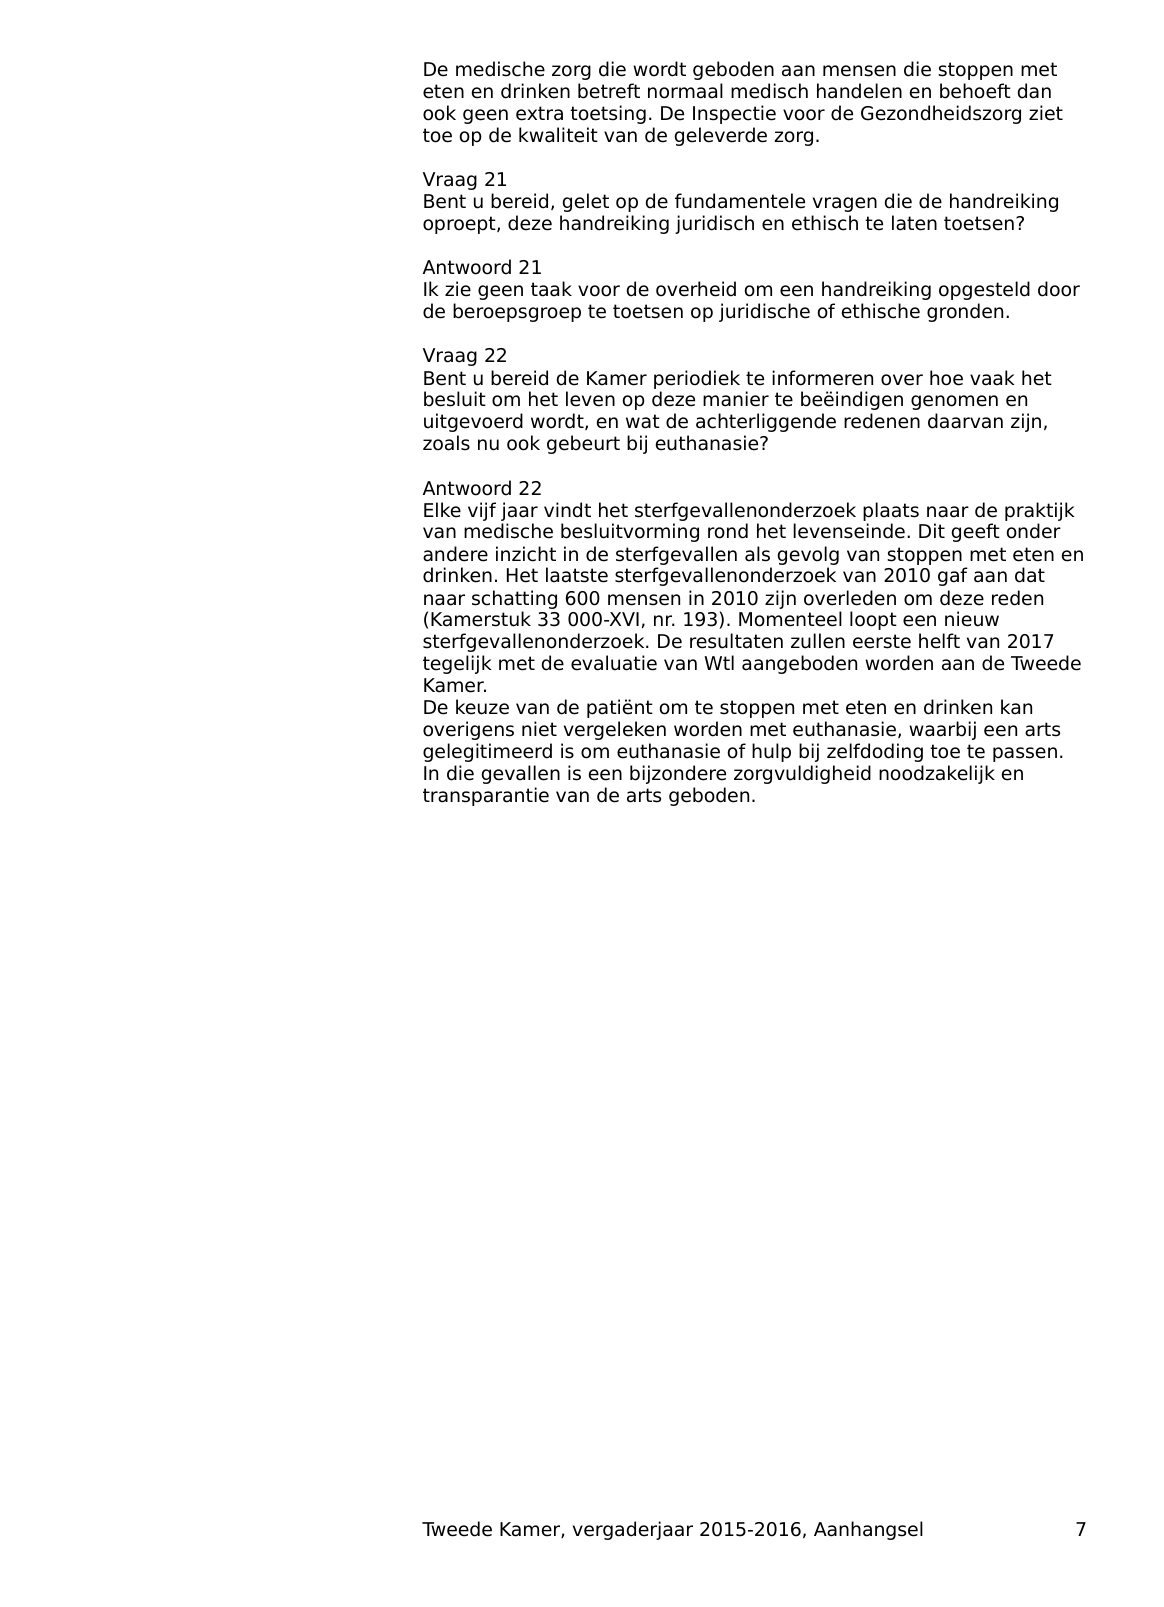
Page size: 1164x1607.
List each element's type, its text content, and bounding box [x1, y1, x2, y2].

text Elke vijf jaar vindt het sterfgevallenonderzoek plaats naar de praktijk van medische besluitvorming rond het levenseinde. Dit geeft onder andere inzicht in de sterfgevallen als gevolg van stoppen met eten en drinken. Het laatste sterfgevallenonderzoek van 2010 gaf aan dat naar schatting 600 mensen in 2010 zijn overleden om deze reden (Kamerstuk 33 000-XVI, nr. 193). Momenteel loopt een nieuw sterfgevallenonderzoek. De resultaten zullen eerste helft van 2017 tegelijk met de evaluatie van Wtl aangeboden worden aan de Tweede Kamer. [422, 499, 1087, 697]
text De keuze van de patiënt om te stoppen met eten en drinken kan overigens niet vergeleken worden met euthanasie, waarbij een arts gelegitimeerd is om euthanasie of hulp bij zelfdoding toe te passen. In die gevallen is een bijzondere zorgvuldigheid noodzakelijk en transparantie van de arts geboden. [422, 697, 1087, 807]
text De medische zorg die wordt geboden aan mensen die stoppen met eten en drinken betreft normaal medisch handelen en behoeft dan ook geen extra toetsing. De Inspectie voor de Gezondheidszorg ziet toe op de kwaliteit van de geleverde zorg. [422, 59, 1087, 147]
text Vraag 21 [422, 169, 1087, 191]
text Antwoord 22 [422, 477, 1087, 499]
text Bent u bereid, gelet op de fundamentele vragen die de handreiking oproept, deze handreiking juridisch en ethisch te laten toetsen? [422, 191, 1087, 235]
text Ik zie geen taak voor de overheid om een handreiking opgesteld door de beroepsgroep te toetsen op juridische of ethische gronden. [422, 279, 1087, 323]
text Antwoord 21 [422, 257, 1087, 279]
text Vraag 22 [422, 345, 1087, 367]
text Bent u bereid de Kamer periodiek te informeren over hoe vaak het besluit om het leven op deze manier te beëindigen genomen en uitgevoerd wordt, en wat de achterliggende redenen daarvan zijn, zoals nu ook gebeurt bij euthanasie? [422, 367, 1087, 455]
